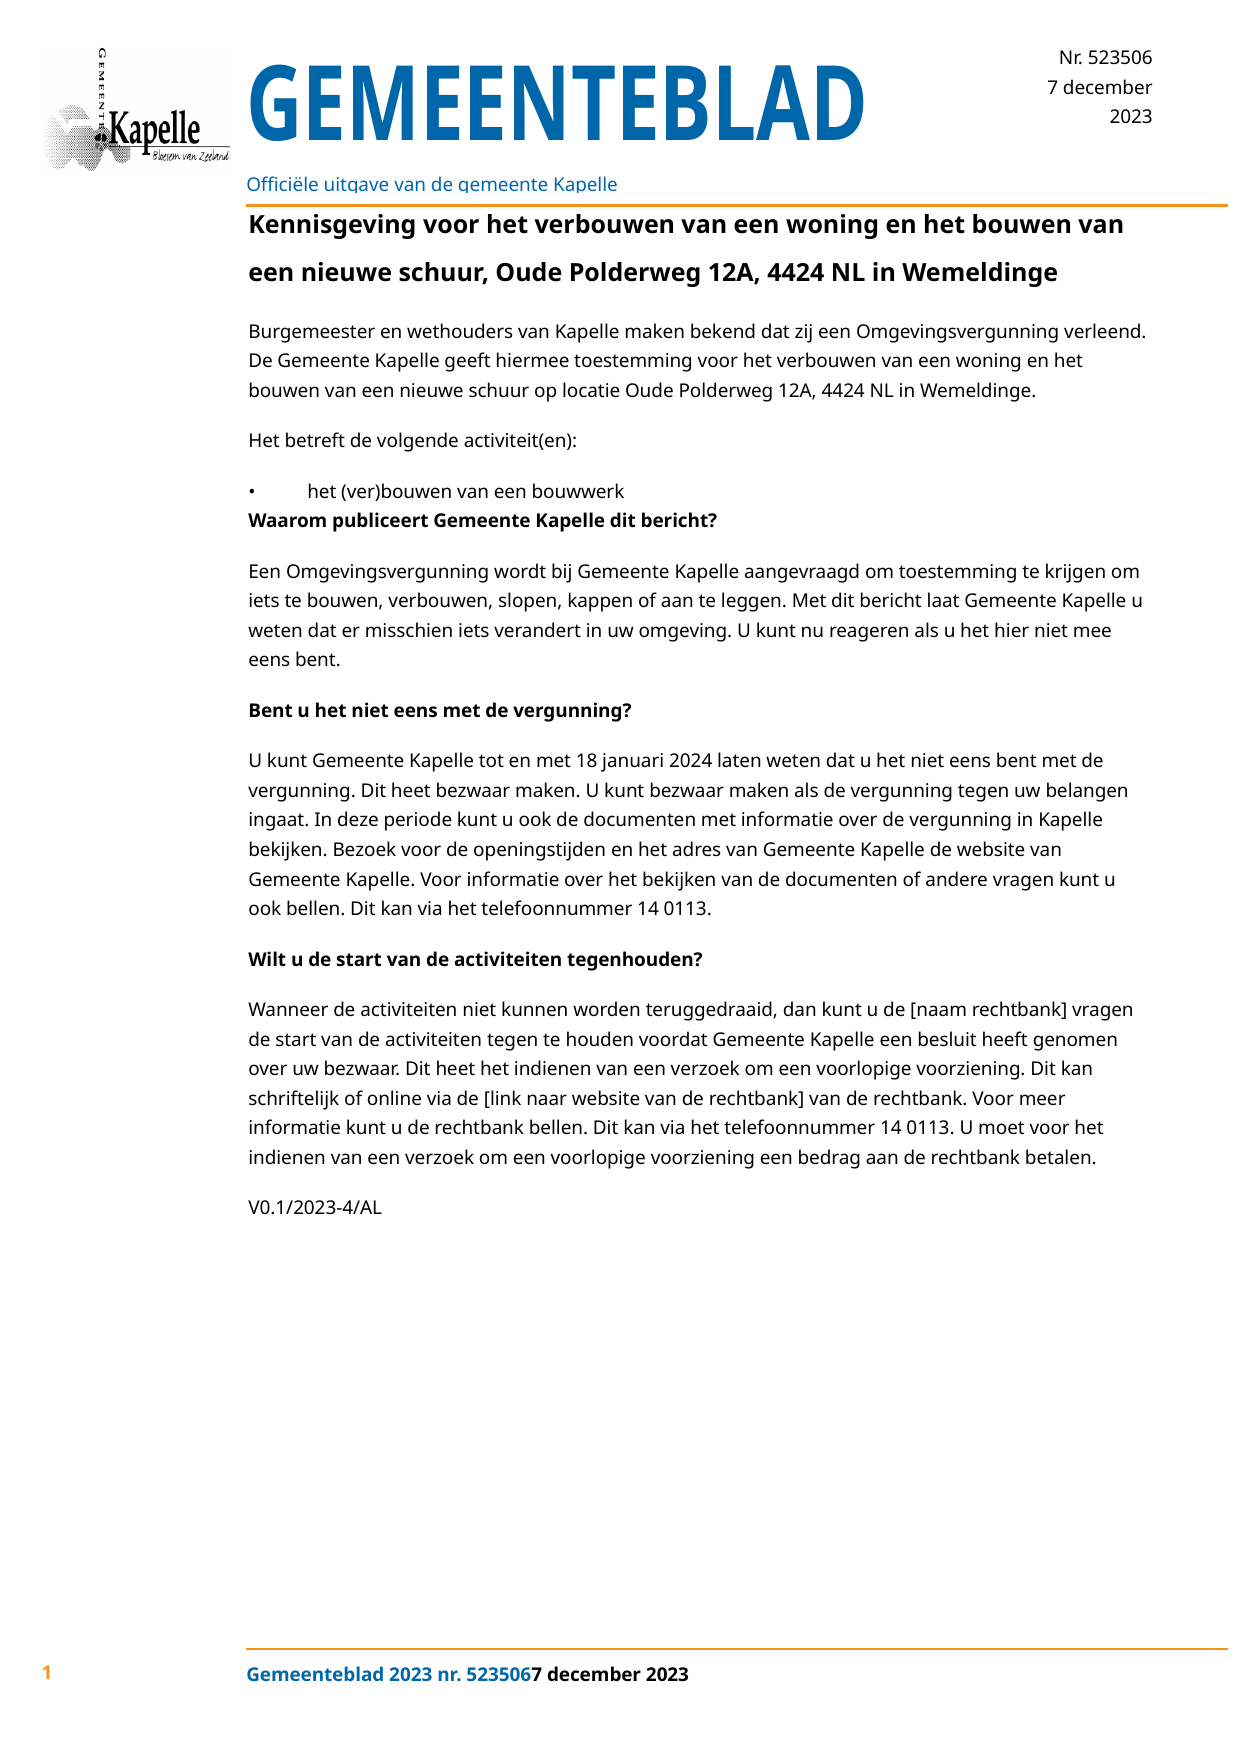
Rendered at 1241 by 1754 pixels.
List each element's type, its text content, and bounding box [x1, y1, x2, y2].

list het (ver)bouwen van een bouwwerk [248, 478, 1152, 504]
text Een Omgevingsvergunning wordt bij Gemeente Kapelle aangevraagd om toestemming te krijgen om iets te bouwen, verbouwen, slopen, kappen of aan te leggen. Met dit bericht laat Gemeente Kapelle u weten dat er misschien iets verandert in uw omgeving. U kunt nu reageren als u het hier niet mee eens bent. [248, 558, 1152, 672]
text Het betreft de volgende activiteit(en): [248, 427, 1152, 453]
text Waarom publiceert Gemeente Kapelle dit bericht? [248, 507, 1152, 533]
text U kunt Gemeente Kapelle tot en met 18 januari 2024 laten weten dat u het niet eens bent met de vergunning. Dit heet bezwaar maken. U kunt bezwaar maken als de vergunning tegen uw belangen ingaat. In deze periode kunt u ook de documenten met informatie over de vergunning in Kapelle bekijken. Bezoek voor de openingstijden en het adres van Gemeente Kapelle de website van Gemeente Kapelle. Voor informatie over het bekijken van de documenten of andere vragen kunt u ook bellen. Dit kan via het telefoonnummer 14 0113. [248, 747, 1152, 921]
picture [41, 47, 231, 172]
text Bent u het niet eens met de vergunning? [248, 697, 1152, 723]
text Wilt u de start van de activiteiten tegenhouden? [248, 946, 1152, 972]
text Wanneer de activiteiten niet kunnen worden teruggedraaid, dan kunt u de [naam rechtbank] vragen de start van de activiteiten tegen te houden voordat Gemeente Kapelle een besluit heeft genomen over uw bezwaar. Dit heet het indienen van een verzoek om een voorlopige voorziening. Dit kan schriftelijk of online via de [link naar website van de rechtbank] van de rechtbank. Voor meer informatie kunt u de rechtbank bellen. Dit kan via het telefoonnummer 14 0113. U moet voor het indienen van een verzoek om een voorlopige voorziening een bedrag aan de rechtbank betalen. [248, 996, 1152, 1170]
text Burgemeester en wethouders van Kapelle maken bekend dat zij een Omgevingsvergunning verleend. De Gemeente Kapelle geeft hiermee toestemming voor het verbouwen van een woning en het bouwen van een nieuwe schuur op locatie Oude Polderweg 12A, 4424 NL in Wemeldinge. [248, 318, 1152, 403]
text V0.1/2023-4/AL [248, 1194, 1152, 1220]
text Kennisgeving voor het verbouwen van een woning en het bouwen van een nieuwe schuur, Oude Polderweg 12A, 4424 NL in Wemeldinge [248, 207, 1152, 288]
